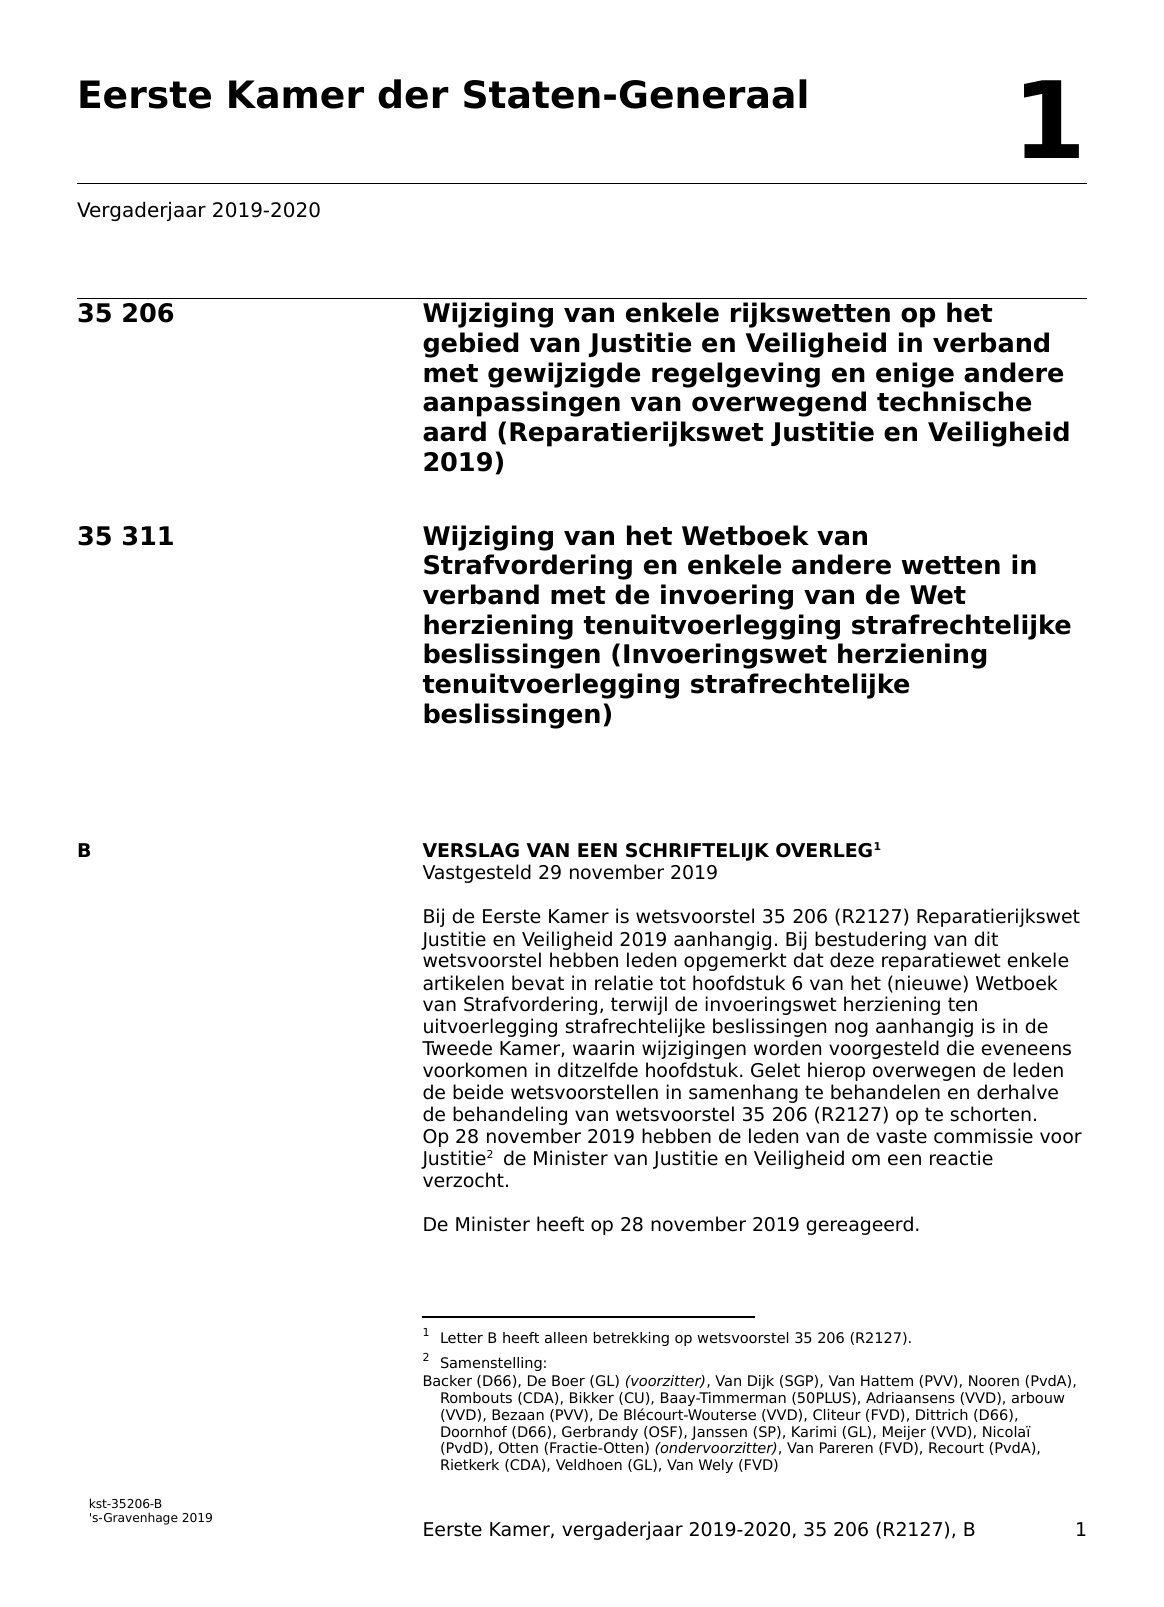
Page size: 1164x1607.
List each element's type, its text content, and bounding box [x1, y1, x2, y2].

text Samenstelling: [422, 1351, 1087, 1373]
subtitle B VERSLAG VAN EEN SCHRIFTELIJK OVERLEG [77, 840, 1087, 862]
text kst-35206-B [88, 1497, 323, 1511]
text Backer (D66), De Boer (GL) (voorzitter), Van Dijk (SGP), Van Hattem (PVV), Nooren (PvdA), Rombouts (CDA), Bikker (CU), Baay-Timmerman (50PLUS), Adriaansens (VVD), arbouw (VVD), Bezaan (PVV), De Blécourt-Wouterse (VVD), Cliteur (FVD), Dittrich (D66), Doornhof (D66), Gerbrandy (OSF), Janssen (SP), Karimi (GL), Meijer (VVD), Nicolaï (PvdD), Otten (Fractie-Otten) (ondervoorzitter), Van Pareren (FVD), Recourt (PvdA), Rietkerk (CDA), Veldhoen (GL), Van Wely (FVD) [422, 1373, 1087, 1474]
text De Minister heeft op 28 november 2019 gereageerd. [422, 1214, 1087, 1236]
text Vastgesteld 29 november 2019 [422, 862, 1087, 884]
text Op 28 november 2019 hebben de leden van de vaste commissie voor Justitie de Minister van Justitie en Veiligheid om een reactie verzocht. [422, 1126, 1087, 1192]
subtitle 35 311 Wijziging van het Wetboek van Strafvordering en enkele andere wetten in verband met de invoering van de Wet herziening tenuitvoerlegging strafrechtelijke beslissingen (Invoeringswet herziening tenuitvoerlegging strafrechtelijke beslissingen) [77, 521, 1087, 729]
subtitle 35 206 Wijziging van enkele rijkswetten op het gebied van Justitie en Veiligheid in verband met gewijzigde regelgeving en enige andere aanpassingen van overwegend technische aard (Reparatierijkswet Justitie en Veiligheid 2019) [77, 299, 1087, 477]
text Letter B heeft alleen betrekking op wetsvoorstel 35 206 (R2127). [422, 1326, 1087, 1348]
text Bij de Eerste Kamer is wetsvoorstel 35 206 (R2127) Reparatierijkswet Justitie en Veiligheid 2019 aanhangig. Bij bestudering van dit wetsvoorstel hebben leden opgemerkt dat deze reparatiewet enkele artikelen bevat in relatie tot hoofdstuk 6 van het (nieuwe) Wetboek van Strafvordering, terwijl de invoeringswet herziening ten uitvoerlegging strafrechtelijke beslissingen nog aanhangig is in de Tweede Kamer, waarin wijzigingen worden voorgesteld die eveneens voorkomen in ditzelfde hoofdstuk. Gelet hierop overwegen de leden de beide wetsvoorstellen in samenhang te behandelen en derhalve de behandeling van wetsvoorstel 35 206 (R2127) op te schorten. [422, 906, 1087, 1126]
table_header Eerste Kamer der Staten-Generaal [77, 59, 886, 183]
table_header 1 [886, 59, 1087, 183]
table_cell Vergaderjaar 2019-2020 [77, 184, 1087, 298]
text 's-Gravenhage 2019 [88, 1511, 323, 1525]
